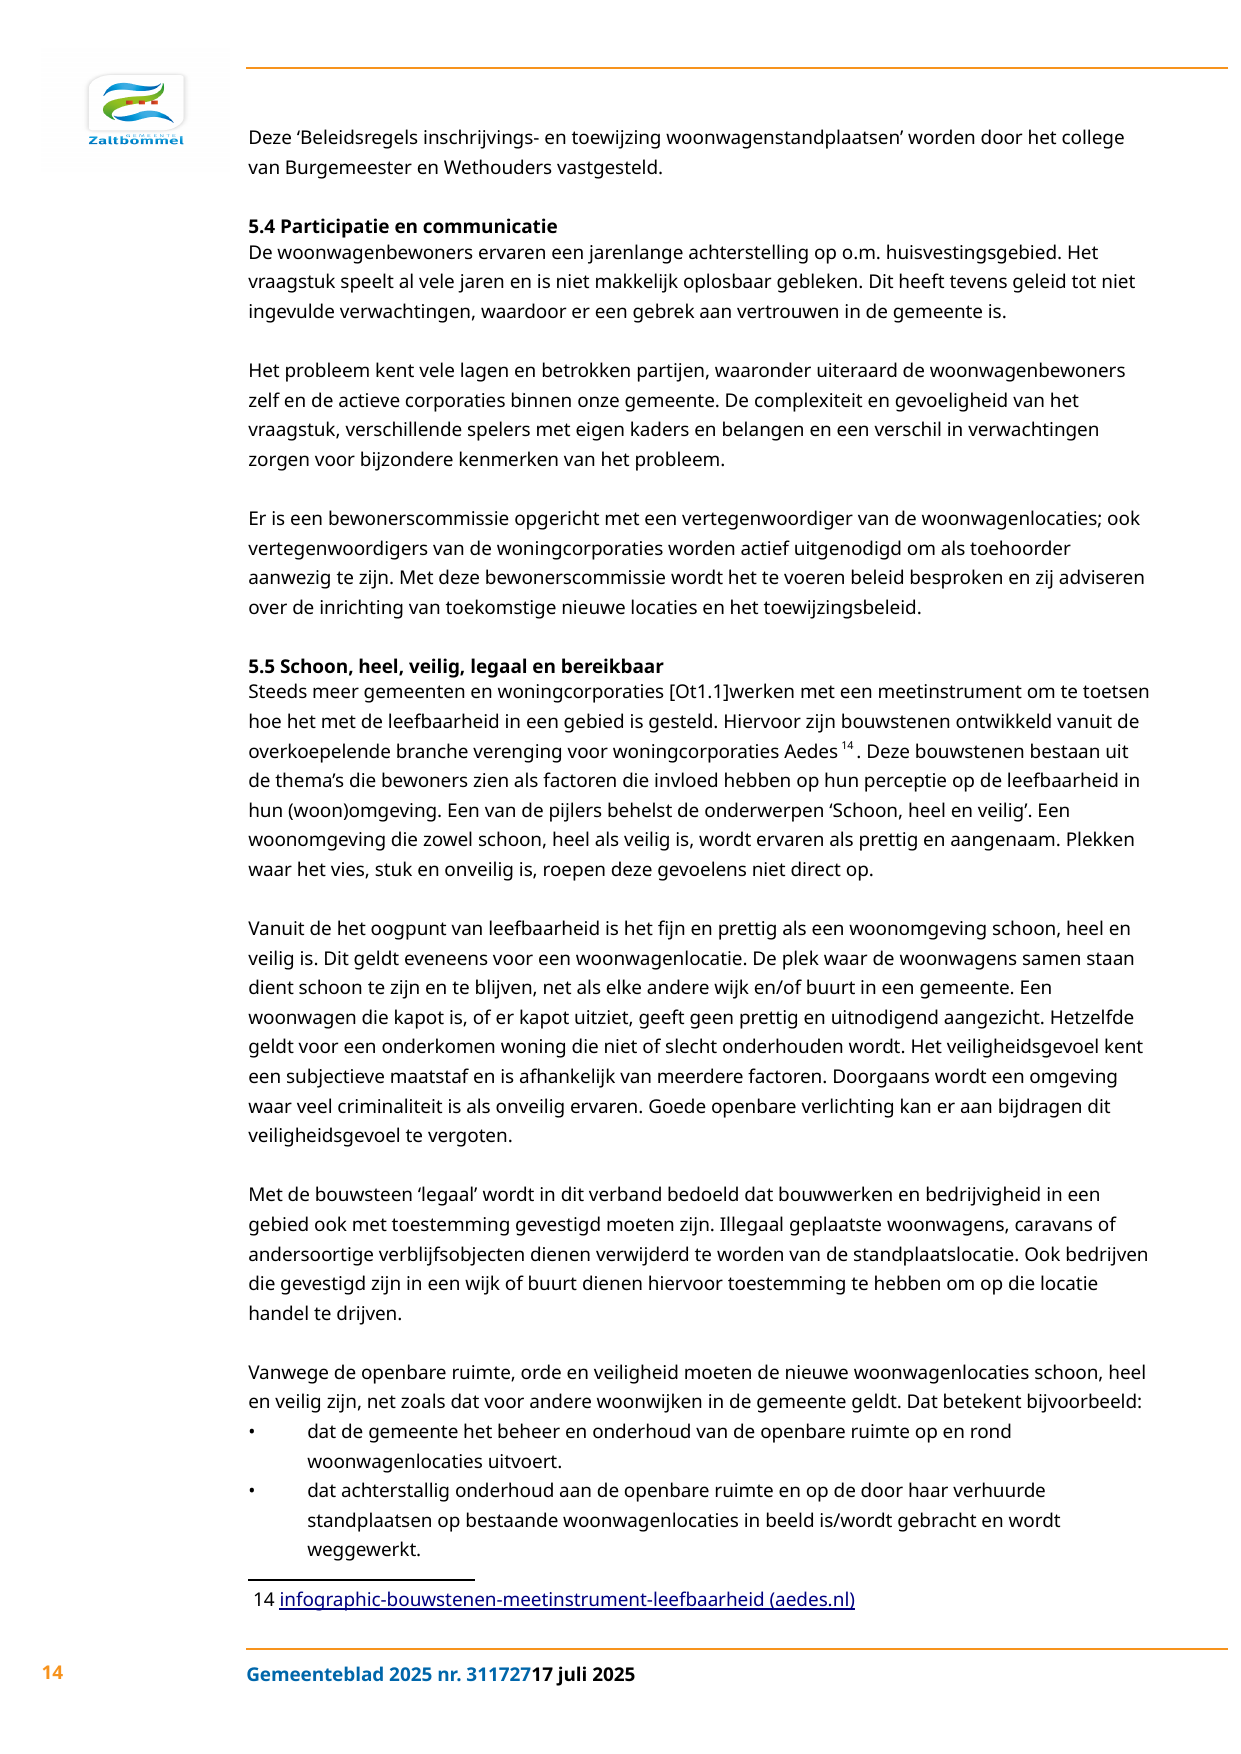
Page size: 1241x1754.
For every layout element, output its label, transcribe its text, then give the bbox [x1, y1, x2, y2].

text Het probleem kent vele lagen en betrokken partijen, waaronder uiteraard de woonwagenbewoners zelf en de actieve corporaties binnen onze gemeente. De complexiteit en gevoeligheid van het vraagstuk, verschillende spelers met eigen kaders en belangen en een verschil in verwachtingen zorgen voor bijzondere kenmerken van het probleem. [248, 357, 1152, 472]
picture [41, 47, 231, 172]
text 5.5 Schoon, heel, veilig, legaal en bereikbaar [248, 653, 1152, 679]
list dat de gemeente het beheer en onderhoud van de openbare ruimte op en rond woonwagenlocaties uitvoert. [248, 1418, 1152, 1474]
text Vanuit de het oogpunt van leefbaarheid is het fijn en prettig als een woonomgeving schoon, heel en veilig is. Dit geldt eveneens voor een woonwagenlocatie. De plek waar de woonwagens samen staan dient schoon te zijn en te blijven, net als elke andere wijk en/of buurt in een gemeente. Een woonwagen die kapot is, of er kapot uitziet, geeft geen prettig en uitnodigend aangezicht. Hetzelfde geldt voor een onderkomen woning die niet of slecht onderhouden wordt. Het veiligheidsgevoel kent een subjectieve maatstaf en is afhankelijk van meerdere factoren. Doorgaans wordt een omgeving waar veel criminaliteit is als onveilig ervaren. Goede openbare verlichting kan er aan bijdragen dit veiligheidsgevoel te vergoten. [248, 915, 1152, 1148]
text De woonwagenbewoners ervaren een jarenlange achterstelling op o.m. huisvestingsgebied. Het vraagstuk speelt al vele jaren en is niet makkelijk oplosbaar gebleken. Dit heeft tevens geleid tot niet ingevulde verwachtingen, waardoor er een gebrek aan vertrouwen in de gemeente is. [248, 239, 1152, 324]
text infographic-bouwstenen-meetinstrument-leefbaarheid (aedes.nl) [248, 1586, 1152, 1612]
text Met de bouwsteen ‘legaal’ wordt in dit verband bedoeld dat bouwwerken en bedrijvigheid in een gebied ook met toestemming gevestigd moeten zijn. Illegaal geplaatste woonwagens, caravans of andersoortige verblijfsobjecten dienen verwijderd te worden van de standplaatslocatie. Ook bedrijven die gevestigd zijn in een wijk of buurt dienen hiervoor toestemming te hebben om op die locatie handel te drijven. [248, 1182, 1152, 1326]
text Steeds meer gemeenten en woningcorporaties [Ot1.1]werken met een meetinstrument om te toetsen hoe het met de leefbaarheid in een gebied is gesteld. Hiervoor zijn bouwstenen ontwikkeld vanuit de overkoepelende branche verenging voor woningcorporaties Aedes. Deze bouwstenen bestaan uit de thema’s die bewoners zien als factoren die invloed hebben op hun perceptie op de leefbaarheid in hun (woon)omgeving. Een van de pijlers behelst de onderwerpen ‘Schoon, heel en veilig’. Een woonomgeving die zowel schoon, heel als veilig is, wordt ervaren als prettig en aangenaam. Plekken waar het vies, stuk en onveilig is, roepen deze gevoelens niet direct op. [248, 679, 1152, 882]
text 5.4 Participatie en communicatie [248, 213, 1152, 239]
text Deze ‘Beleidsregels inschrijvings- en toewijzing woonwagenstandplaatsen’ worden door het college van Burgemeester en Wethouders vastgesteld. [248, 124, 1152, 180]
text Vanwege de openbare ruimte, orde en veiligheid moeten de nieuwe woonwagenlocaties schoon, heel en veilig zijn, net zoals dat voor andere woonwijken in de gemeente geldt. Dat betekent bijvoorbeeld: [248, 1359, 1152, 1414]
list dat achterstallig onderhoud aan de openbare ruimte en op de door haar verhuurde standplaatsen op bestaande woonwagenlocaties in beeld is/wordt gebracht en wordt weggewerkt. [248, 1477, 1152, 1562]
text Er is een bewonerscommissie opgericht met een vertegenwoordiger van de woonwagenlocaties; ook vertegenwoordigers van de woningcorporaties worden actief uitgenodigd om als toehoorder aanwezig te zijn. Met deze bewonerscommissie wordt het te voeren beleid besproken en zij adviseren over de inrichting van toekomstige nieuwe locaties en het toewijzingsbeleid. [248, 505, 1152, 619]
